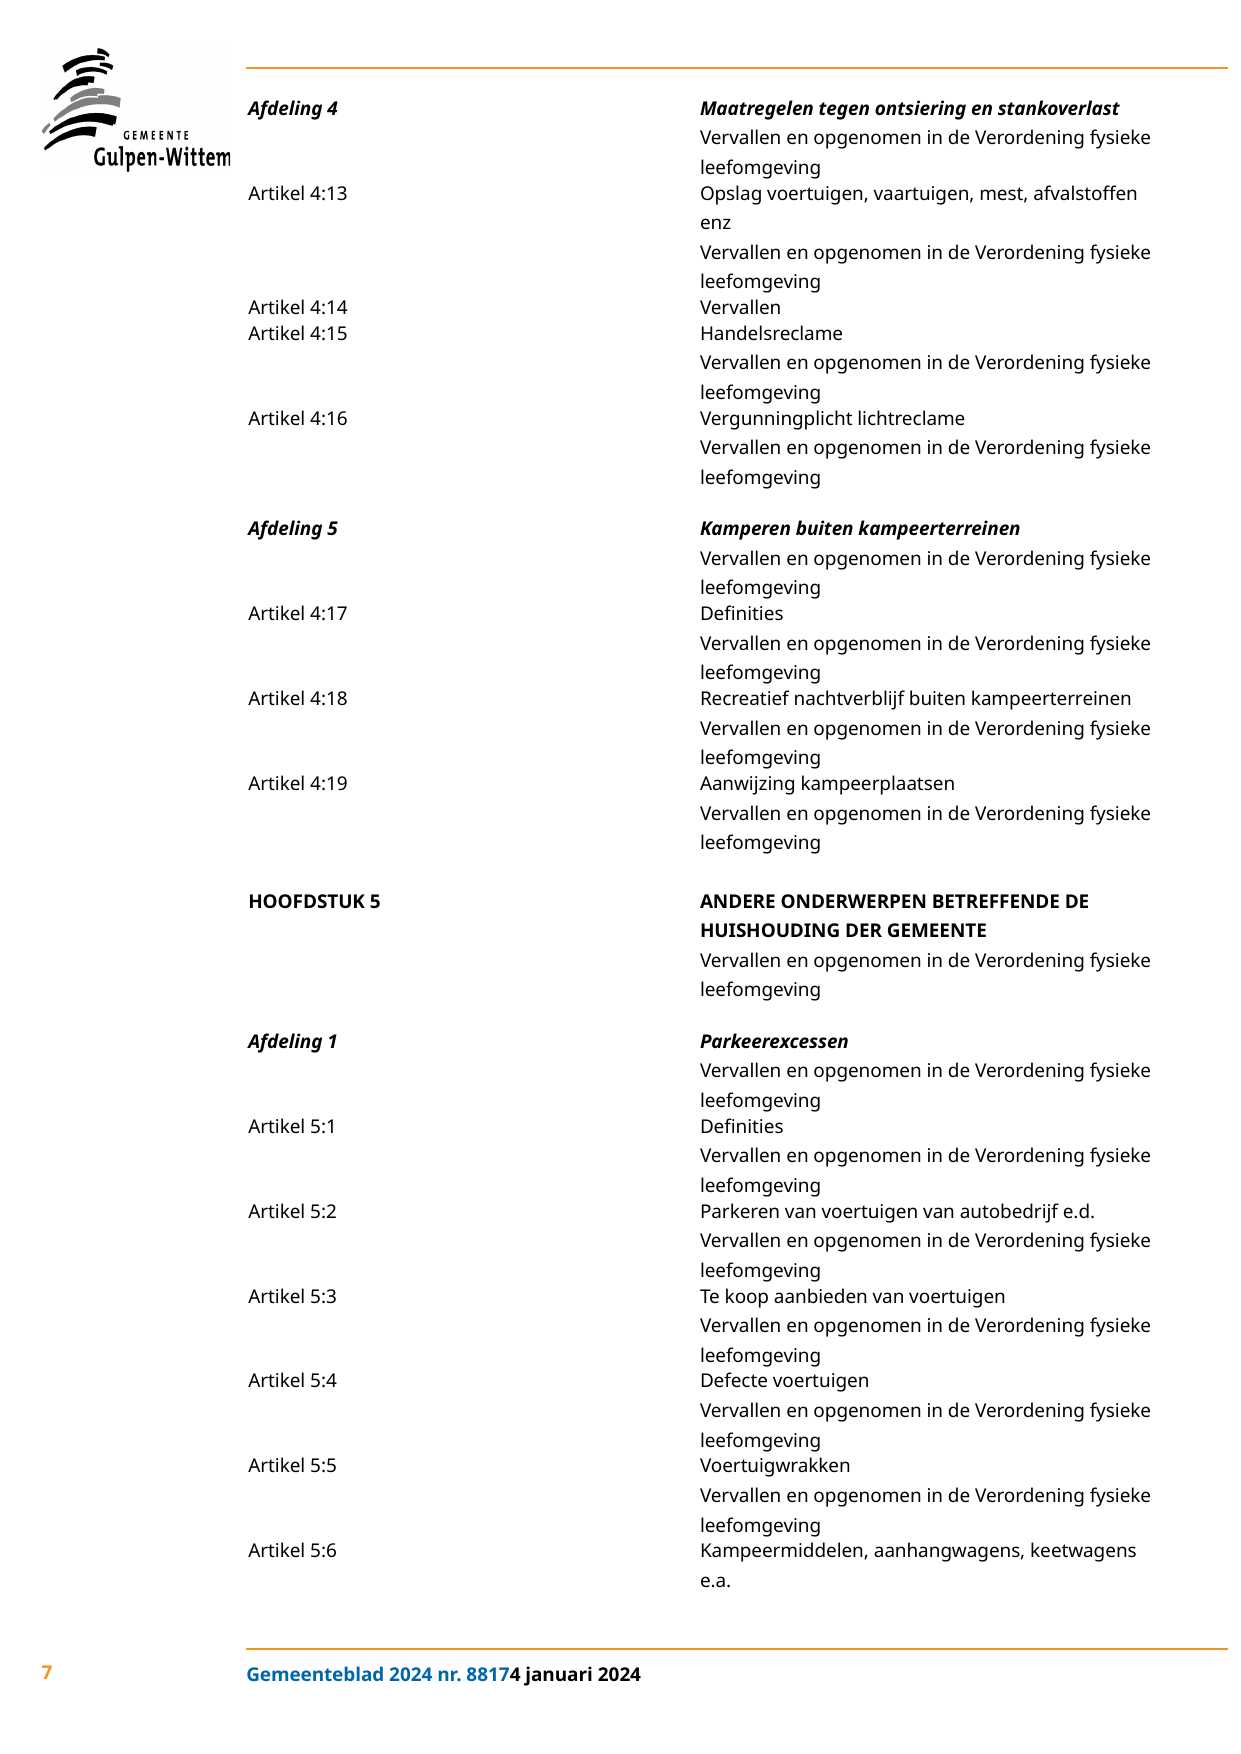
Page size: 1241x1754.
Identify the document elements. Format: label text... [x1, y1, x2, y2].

table_cell Artikel 4:17 [248, 600, 700, 685]
table_cell Te koop aanbieden van voertuigen Vervallen en opgenomen in de Verordening fysieke leefomgeving [700, 1283, 1152, 1368]
table_cell Artikel 5:1 [248, 1113, 700, 1198]
table_cell Definities Vervallen en opgenomen in de Verordening fysieke leefomgeving [700, 1113, 1152, 1198]
table_cell Aanwijzing kampeerplaatsen Vervallen en opgenomen in de Verordening fysieke leefomgeving [700, 770, 1152, 855]
table_cell [700, 490, 1152, 515]
table_cell Maatregelen tegen ontsiering en stankoverlast Vervallen en opgenomen in de Verordening fysieke leefomgeving [700, 95, 1152, 180]
table_cell Parkeerexcessen Vervallen en opgenomen in de Verordening fysieke leefomgeving [700, 1028, 1152, 1113]
table_cell [700, 1003, 1152, 1028]
table_cell [248, 1003, 700, 1028]
table_cell Artikel 4:13 [248, 180, 700, 294]
table_cell Artikel 5:4 [248, 1368, 700, 1453]
table_cell Handelsreclame Vervallen en opgenomen in de Verordening fysieke leefomgeving [700, 320, 1152, 405]
table_cell Artikel 5:6 [248, 1538, 700, 1593]
table_cell Artikel 4:14 [248, 294, 700, 320]
table_header ANDERE ONDERWERPEN BETREFFENDE DE HUISHOUDING DER GEMEENTE Vervallen en opgenomen in de Verordening fysieke leefomgeving [700, 888, 1152, 1002]
table_cell Kampeermiddelen, aanhangwagens, keetwagens e.a. [700, 1538, 1152, 1593]
table_cell Artikel 4:19 [248, 770, 700, 855]
table_cell Vervallen [700, 294, 1152, 320]
table_cell Artikel 5:5 [248, 1453, 700, 1537]
table_cell Recreatief nachtverblijf buiten kampeerterreinen Vervallen en opgenomen in de Verordening fysieke leefomgeving [700, 685, 1152, 770]
table_cell Artikel 4:16 [248, 405, 700, 490]
table_cell Artikel 5:2 [248, 1198, 700, 1283]
table_cell Artikel 5:3 [248, 1283, 700, 1368]
table_cell [248, 490, 700, 515]
table_cell Artikel 4:18 [248, 685, 700, 770]
table_cell Opslag voertuigen, vaartuigen, mest, afvalstoffen enz Vervallen en opgenomen in de Verordening fysieke leefomgeving [700, 180, 1152, 294]
table_cell Vergunningplicht lichtreclame Vervallen en opgenomen in de Verordening fysieke leefomgeving [700, 405, 1152, 490]
table_cell Definities Vervallen en opgenomen in de Verordening fysieke leefomgeving [700, 600, 1152, 685]
table_cell Afdeling 4 [248, 95, 700, 180]
table_cell Kamperen buiten kampeerterreinen Vervallen en opgenomen in de Verordening fysieke leefomgeving [700, 515, 1152, 600]
table_cell Afdeling 5 [248, 515, 700, 600]
table_cell Parkeren van voertuigen van autobedrijf e.d. Vervallen en opgenomen in de Verordening fysieke leefomgeving [700, 1198, 1152, 1283]
table_header HOOFDSTUK 5 [248, 888, 700, 1002]
picture [41, 47, 231, 172]
table_cell Voertuigwrakken Vervallen en opgenomen in de Verordening fysieke leefomgeving [700, 1453, 1152, 1537]
table_cell Artikel 4:15 [248, 320, 700, 405]
table_cell Afdeling 1 [248, 1028, 700, 1113]
table_cell Defecte voertuigen Vervallen en opgenomen in de Verordening fysieke leefomgeving [700, 1368, 1152, 1453]
